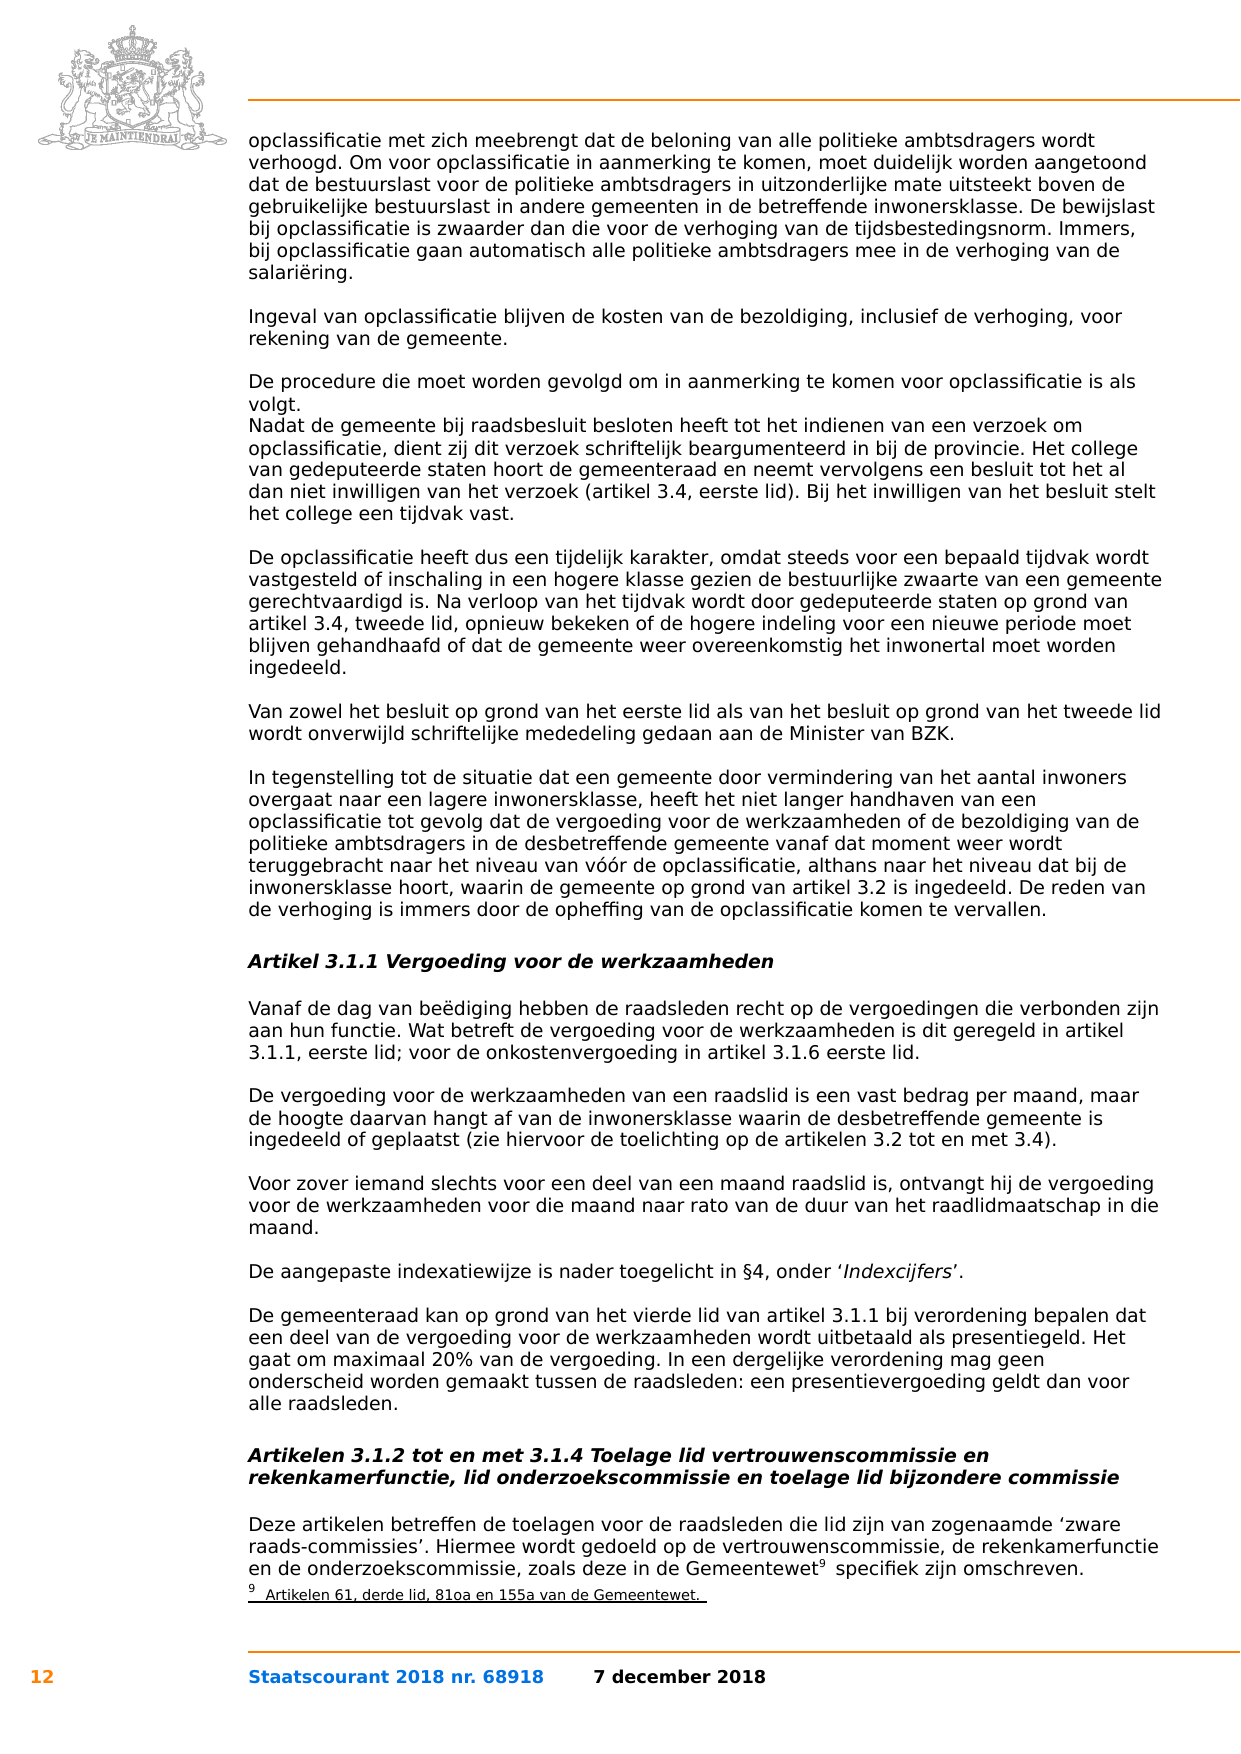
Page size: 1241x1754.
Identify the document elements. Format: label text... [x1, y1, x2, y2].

text Ingeval van opclassificatie blijven de kosten van de bezoldiging, inclusief de verhoging, voor rekening van de gemeente. [248, 306, 1163, 349]
text Vanaf de dag van beëdiging hebben de raadsleden recht op de vergoedingen die verbonden zijn aan hun functie. Wat betreft de vergoeding voor de werkzaamheden is dit geregeld in artikel 3.1.1, eerste lid; voor de onkostenvergoeding in artikel 3.1.6 eerste lid. [248, 998, 1163, 1063]
text De gemeenteraad kan op grond van het vierde lid van artikel 3.1.1 bij verordening bepalen dat een deel van de vergoeding voor de werkzaamheden wordt uitbetaald als presentiegeld. Het gaat om maximaal 20% van de vergoeding. In een dergelijke verordening mag geen onderscheid worden gemaakt tussen de raadsleden: een presentievergoeding geldt dan voor alle raadsleden. [248, 1305, 1163, 1415]
text De vergoeding voor de werkzaamheden van een raadslid is een vast bedrag per maand, maar de hoogte daarvan hangt af van de inwonersklasse waarin de desbetreffende gemeente is ingedeeld of geplaatst (zie hiervoor de toelichting op de artikelen 3.2 tot en met 3.4). [248, 1085, 1163, 1151]
text opclassificatie met zich meebrengt dat de beloning van alle politieke ambtsdragers wordt verhoogd. Om voor opclassificatie in aanmerking te komen, moet duidelijk worden aangetoond dat de bestuurslast voor de politieke ambtsdragers in uitzonderlijke mate uitsteekt boven de gebruikelijke bestuurslast in andere gemeenten in de betreffende inwonersklasse. De bewijslast bij opclassificatie is zwaarder dan die voor de verhoging van de tijdsbestedingsnorm. Immers, bij opclassificatie gaan automatisch alle politieke ambtsdragers mee in de verhoging van de salariëring. [248, 130, 1163, 284]
text De procedure die moet worden gevolgd om in aanmerking te komen voor opclassificatie is als volgt. [248, 371, 1163, 415]
text De aangepaste indexatiewijze is nader toegelicht in §4, onder ‘Indexcijfers’. [248, 1261, 1163, 1283]
text Nadat de gemeente bij raadsbesluit besloten heeft tot het indienen van een verzoek om opclassificatie, dient zij dit verzoek schriftelijk beargumenteerd in bij de provincie. Het college van gedeputeerde staten hoort de gemeenteraad en neemt vervolgens een besluit tot het al dan niet inwilligen van het verzoek (artikel 3.4, eerste lid). Bij het inwilligen van het besluit stelt het college een tijdvak vast. [248, 415, 1163, 525]
text Van zowel het besluit op grond van het eerste lid als van het besluit op grond van het tweede lid wordt onverwijld schriftelijke mededeling gedaan aan de Minister van BZK. [248, 701, 1163, 745]
picture [38, 25, 227, 150]
text Artikelen 61, derde lid, 81oa en 155a van de Gemeentewet. [248, 1583, 1163, 1605]
subtitle Artikelen 3.1.2 tot en met 3.1.4 Toelage lid vertrouwenscommissie en rekenkamerfunctie, lid onderzoekscommissie en toelage lid bijzondere commissie [248, 1445, 1163, 1489]
text In tegenstelling tot de situatie dat een gemeente door vermindering van het aantal inwoners overgaat naar een lagere inwonersklasse, heeft het niet langer handhaven van een opclassificatie tot gevolg dat de vergoeding voor de werkzaamheden of de bezoldiging van de politieke ambtsdragers in de desbetreffende gemeente vanaf dat moment weer wordt teruggebracht naar het niveau van vóór de opclassificatie, althans naar het niveau dat bij de inwonersklasse hoort, waarin de gemeente op grond van artikel 3.2 is ingedeeld. De reden van de verhoging is immers door de opheffing van de opclassificatie komen te vervallen. [248, 767, 1163, 921]
text Voor zover iemand slechts voor een deel van een maand raadslid is, ontvangt hij de vergoeding voor de werkzaamheden voor die maand naar rato van de duur van het raadlidmaatschap in die maand. [248, 1173, 1163, 1239]
subtitle Artikel 3.1.1 Vergoeding voor de werkzaamheden [248, 951, 1163, 973]
text De opclassificatie heeft dus een tijdelijk karakter, omdat steeds voor een bepaald tijdvak wordt vastgesteld of inschaling in een hogere klasse gezien de bestuurlijke zwaarte van een gemeente gerechtvaardigd is. Na verloop van het tijdvak wordt door gedeputeerde staten op grond van artikel 3.4, tweede lid, opnieuw bekeken of de hogere indeling voor een nieuwe periode moet blijven gehandhaafd of dat de gemeente weer overeenkomstig het inwonertal moet worden ingedeeld. [248, 547, 1163, 679]
text Deze artikelen betreffen de toelagen voor de raadsleden die lid zijn van zogenaamde ‘zware raads-commissies’. Hiermee wordt gedoeld op de vertrouwenscommissie, de rekenkamerfunctie en de onderzoekscommissie, zoals deze in de Gemeentewet specifiek zijn omschreven. [248, 1514, 1163, 1580]
